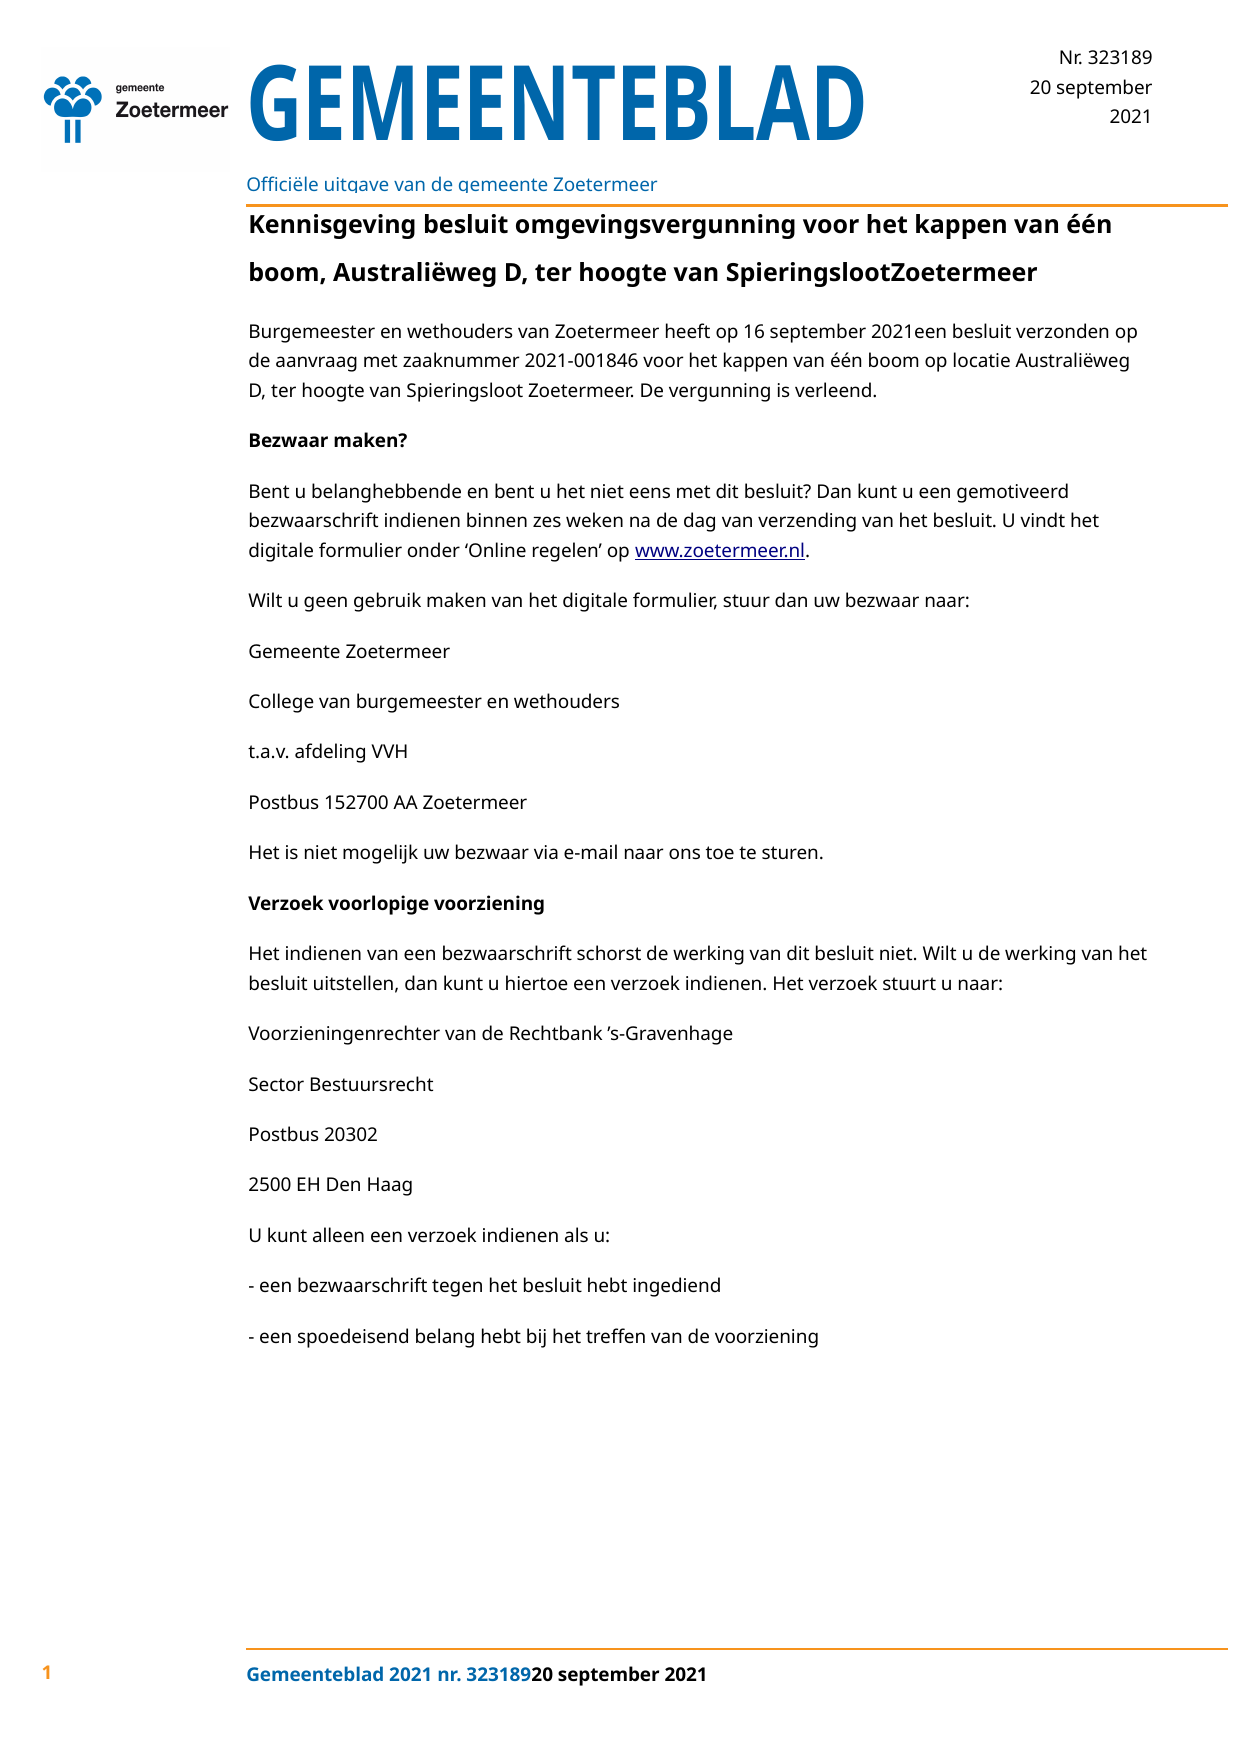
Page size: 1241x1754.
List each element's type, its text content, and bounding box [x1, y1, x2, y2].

text Burgemeester en wethouders van Zoetermeer heeft op 16 september 2021een besluit verzonden op de aanvraag met zaaknummer 2021-001846 voor het kappen van één boom op locatie Australiëweg D, ter hoogte van Spieringsloot Zoetermeer. De vergunning is verleend. [248, 318, 1152, 403]
picture [41, 47, 231, 172]
text - een spoedeisend belang hebt bij het treffen van de voorziening [248, 1323, 1152, 1349]
text t.a.v. afdeling VVH [248, 739, 1152, 764]
text Gemeente Zoetermeer [248, 638, 1152, 664]
text Kennisgeving besluit omgevingsvergunning voor het kappen van één boom, Australiëweg D, ter hoogte van SpieringslootZoetermeer [248, 207, 1152, 288]
text Sector Bestuursrecht [248, 1071, 1152, 1097]
text Bent u belanghebbende en bent u het niet eens met dit besluit? Dan kunt u een gemotiveerd bezwaarschrift indienen binnen zes weken na de dag van verzending van het besluit. U vindt het digitale formulier onder ‘Online regelen’ op www.zoetermeer.nl. [248, 478, 1152, 563]
text Postbus 20302 [248, 1121, 1152, 1147]
text Wilt u geen gebruik maken van het digitale formulier, stuur dan uw bezwaar naar: [248, 587, 1152, 613]
text U kunt alleen een verzoek indienen als u: [248, 1222, 1152, 1248]
text Voorzieningenrechter van de Rechtbank ’s-Gravenhage [248, 1020, 1152, 1046]
text College van burgemeester en wethouders [248, 688, 1152, 714]
text Postbus 152700 AA Zoetermeer [248, 789, 1152, 815]
text Het is niet mogelijk uw bezwaar via e-mail naar ons toe te sturen. [248, 839, 1152, 865]
text Verzoek voorlopige voorziening [248, 890, 1152, 916]
text Bezwaar maken? [248, 427, 1152, 453]
text 2500 EH Den Haag [248, 1172, 1152, 1197]
text - een bezwaarschrift tegen het besluit hebt ingediend [248, 1272, 1152, 1298]
text Het indienen van een bezwaarschrift schorst de werking van dit besluit niet. Wilt u de werking van het besluit uitstellen, dan kunt u hiertoe een verzoek indienen. Het verzoek stuurt u naar: [248, 940, 1152, 996]
